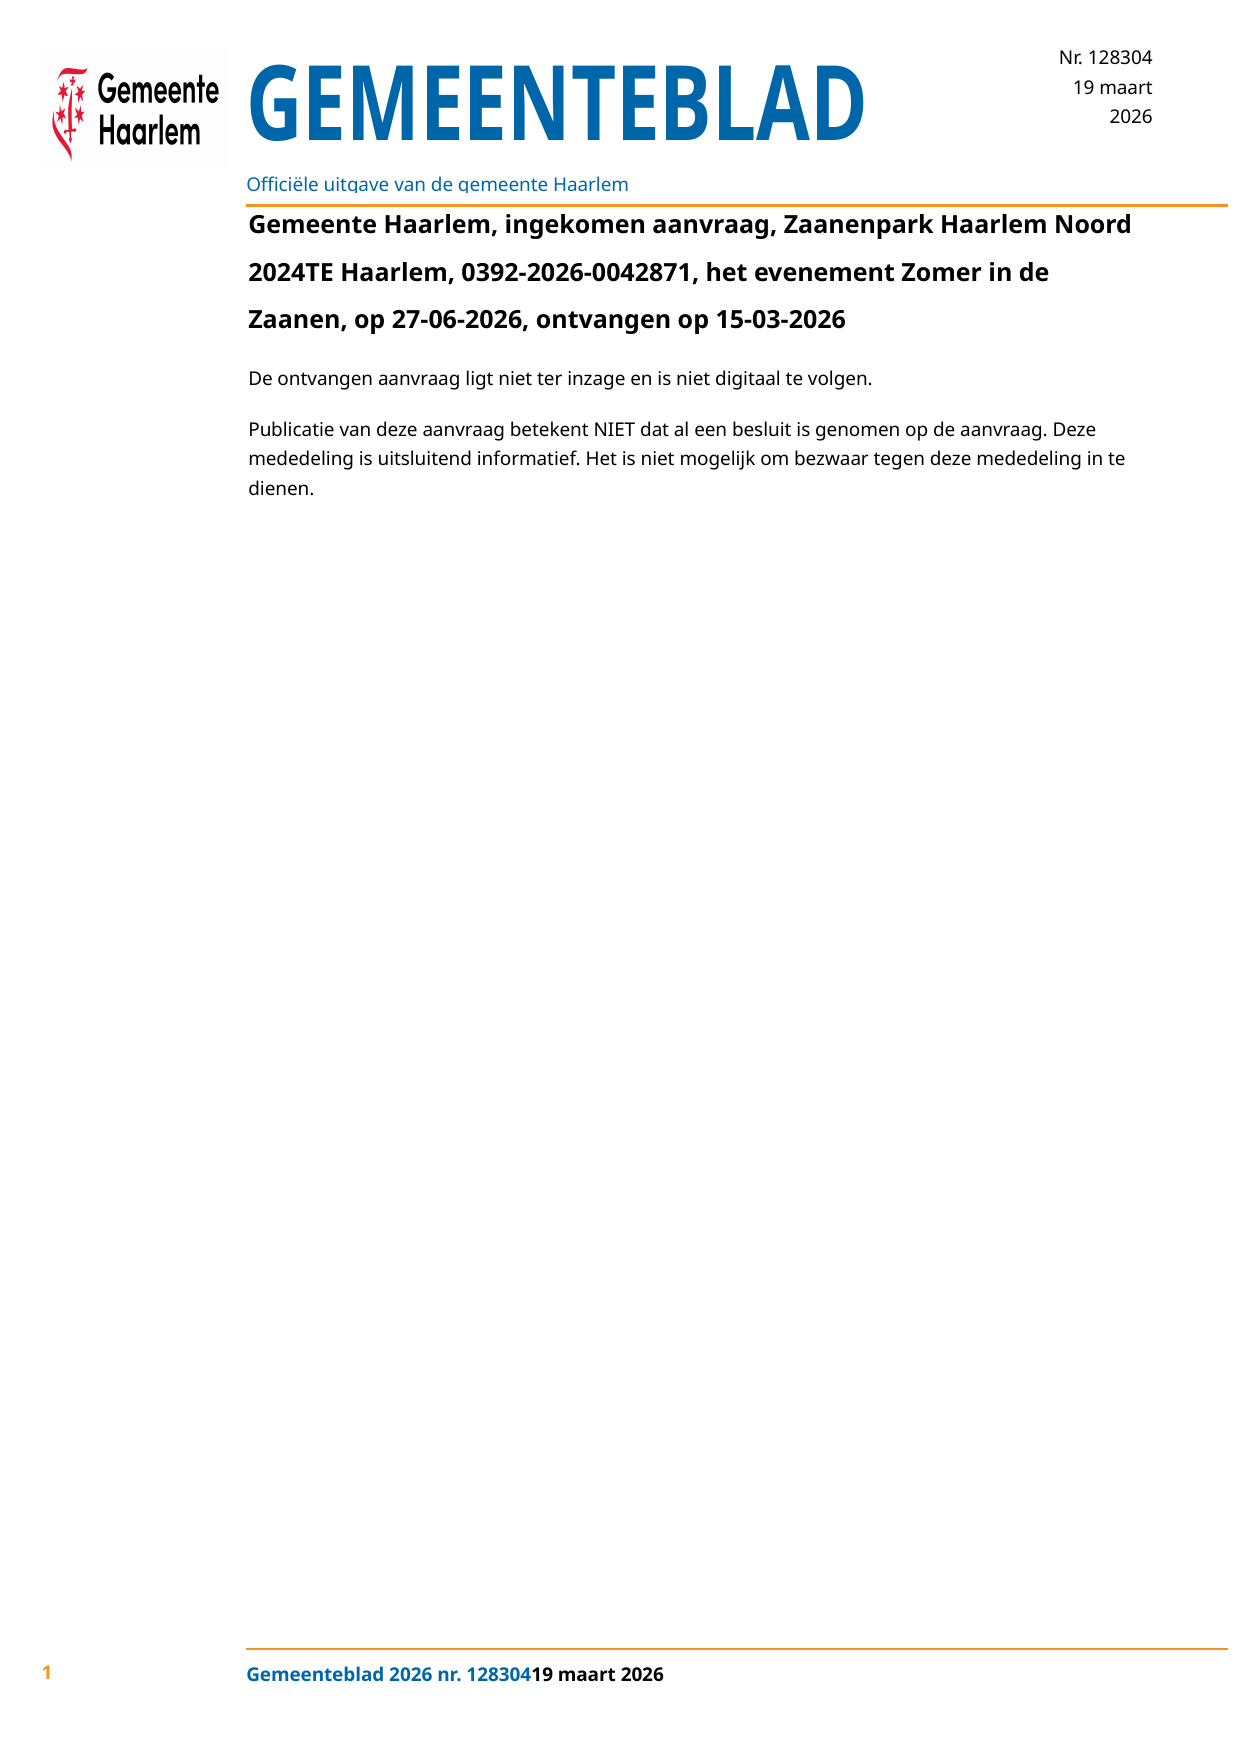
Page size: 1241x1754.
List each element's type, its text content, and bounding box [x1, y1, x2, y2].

picture [41, 47, 231, 172]
text Publicatie van deze aanvraag betekent NIET dat al een besluit is genomen op de aanvraag. Deze mededeling is uitsluitend informatief. Het is niet mogelijk om bezwaar tegen deze mededeling in te dienen. [248, 416, 1152, 501]
text Gemeente Haarlem, ingekomen aanvraag, Zaanenpark Haarlem Noord 2024TE Haarlem, 0392-2026-0042871, het evenement Zomer in de Zaanen, op 27-06-2026, ontvangen op 15-03-2026 [248, 207, 1152, 336]
text De ontvangen aanvraag ligt niet ter inzage en is niet digitaal te volgen. [248, 366, 1152, 391]
